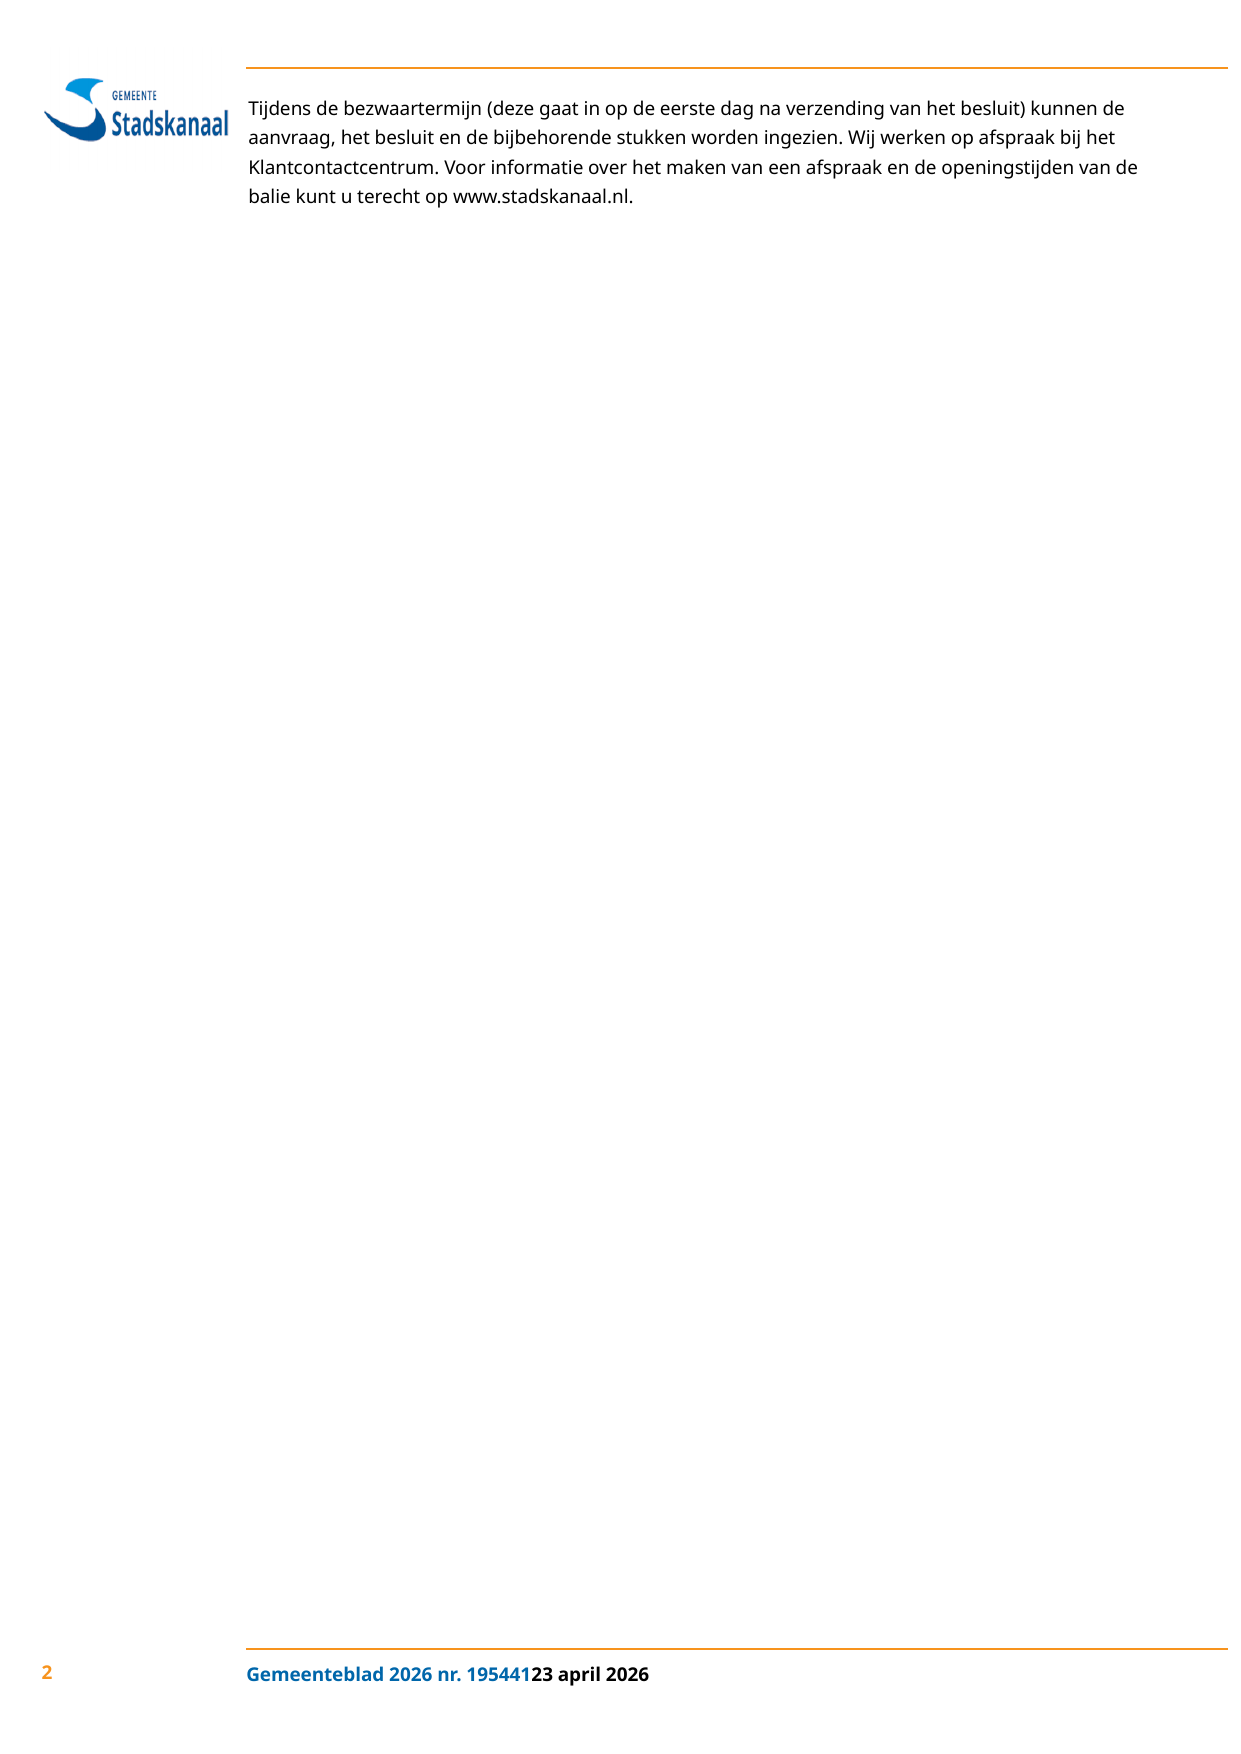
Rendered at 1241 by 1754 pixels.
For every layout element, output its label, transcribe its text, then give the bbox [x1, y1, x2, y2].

picture [41, 47, 231, 172]
text Tijdens de bezwaartermijn (deze gaat in op de eerste dag na verzending van het besluit) kunnen de aanvraag, het besluit en de bijbehorende stukken worden ingezien. Wij werken op afspraak bij het Klantcontactcentrum. Voor informatie over het maken van een afspraak en de openingstijden van de balie kunt u terecht op www.stadskanaal.nl. [248, 95, 1152, 209]
